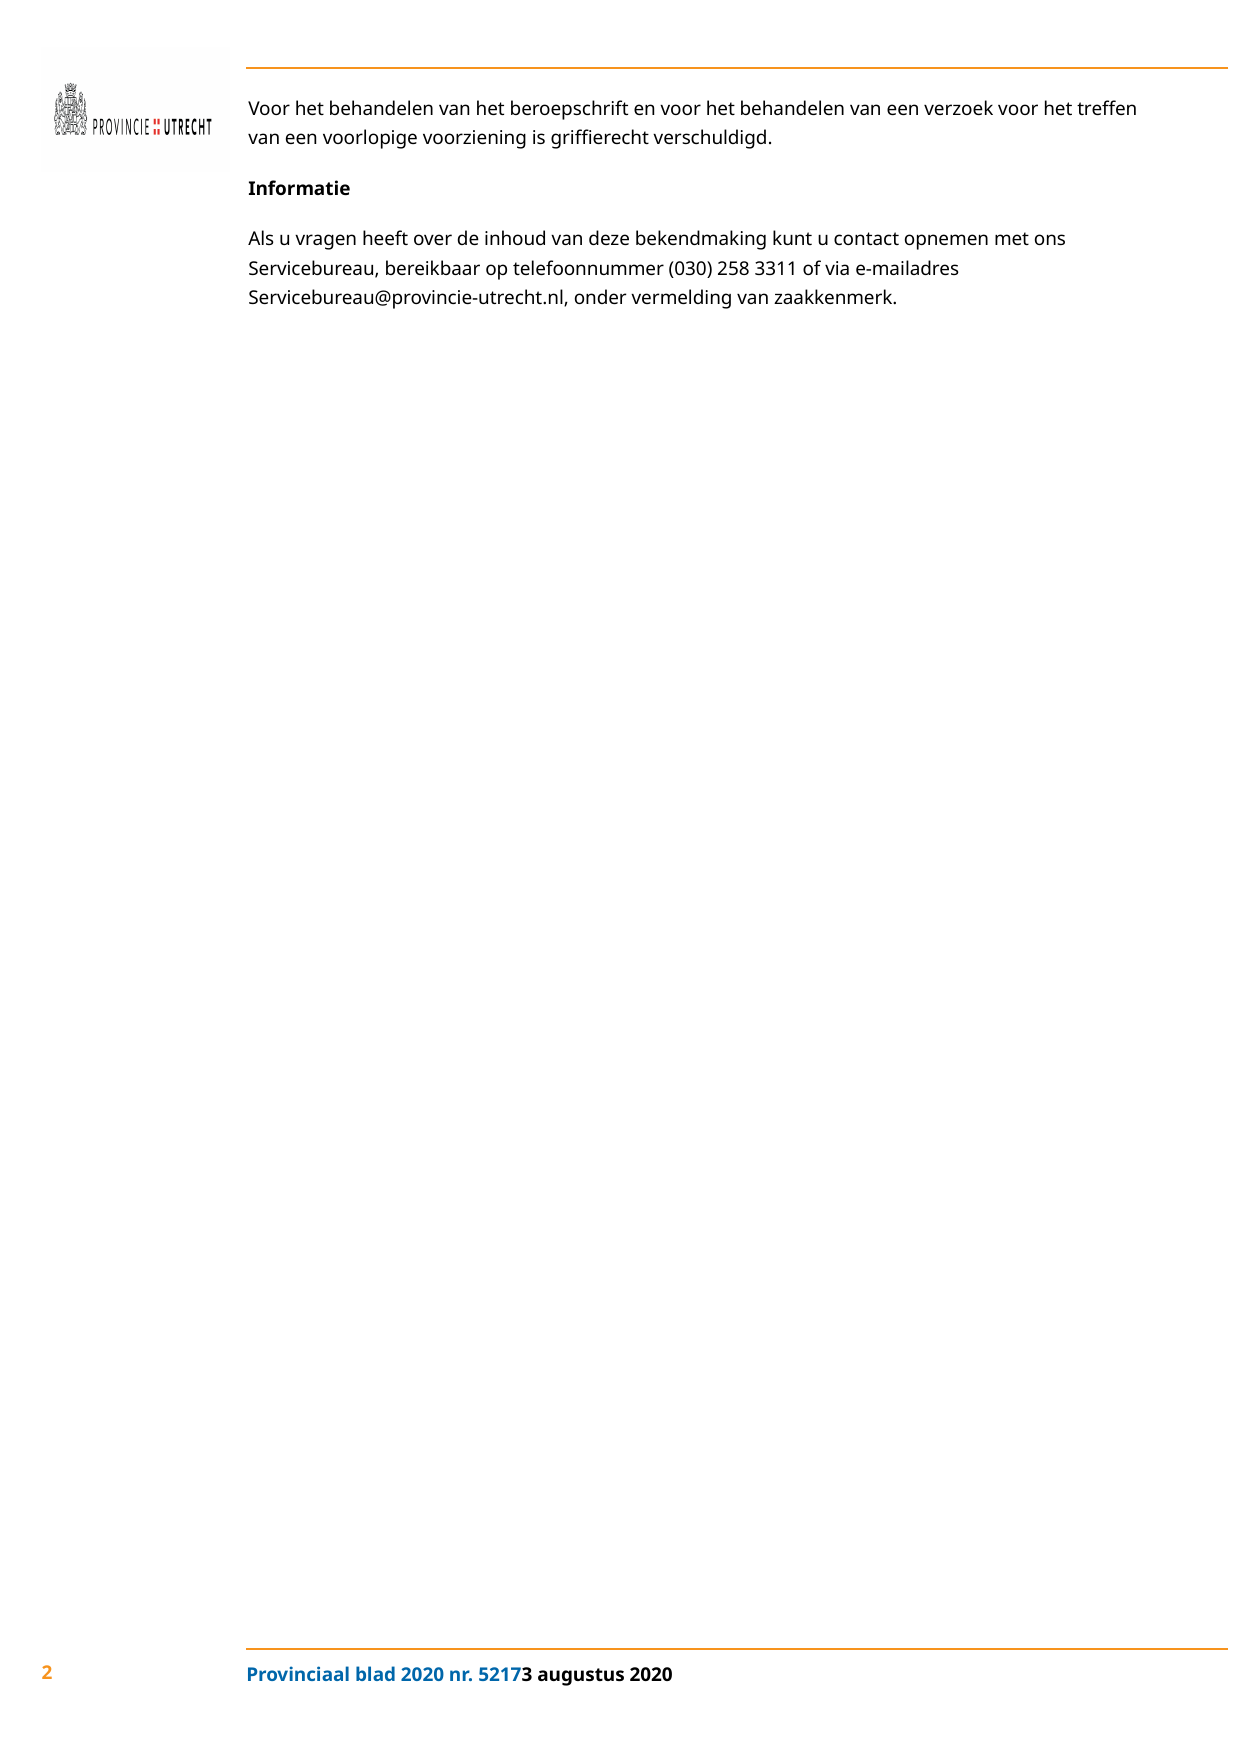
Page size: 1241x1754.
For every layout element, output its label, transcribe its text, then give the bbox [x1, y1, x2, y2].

picture [41, 47, 231, 172]
text Informatie [248, 175, 1152, 201]
text Als u vragen heeft over de inhoud van deze bekendmaking kunt u contact opnemen met ons Servicebureau, bereikbaar op telefoonnummer (030) 258 3311 of via e-mailadres Servicebureau@provincie-utrecht.nl, onder vermelding van zaakkenmerk. [248, 225, 1152, 310]
text Voor het behandelen van het beroepschrift en voor het behandelen van een verzoek voor het treffen van een voorlopige voorziening is griffierecht verschuldigd. [248, 95, 1152, 150]
